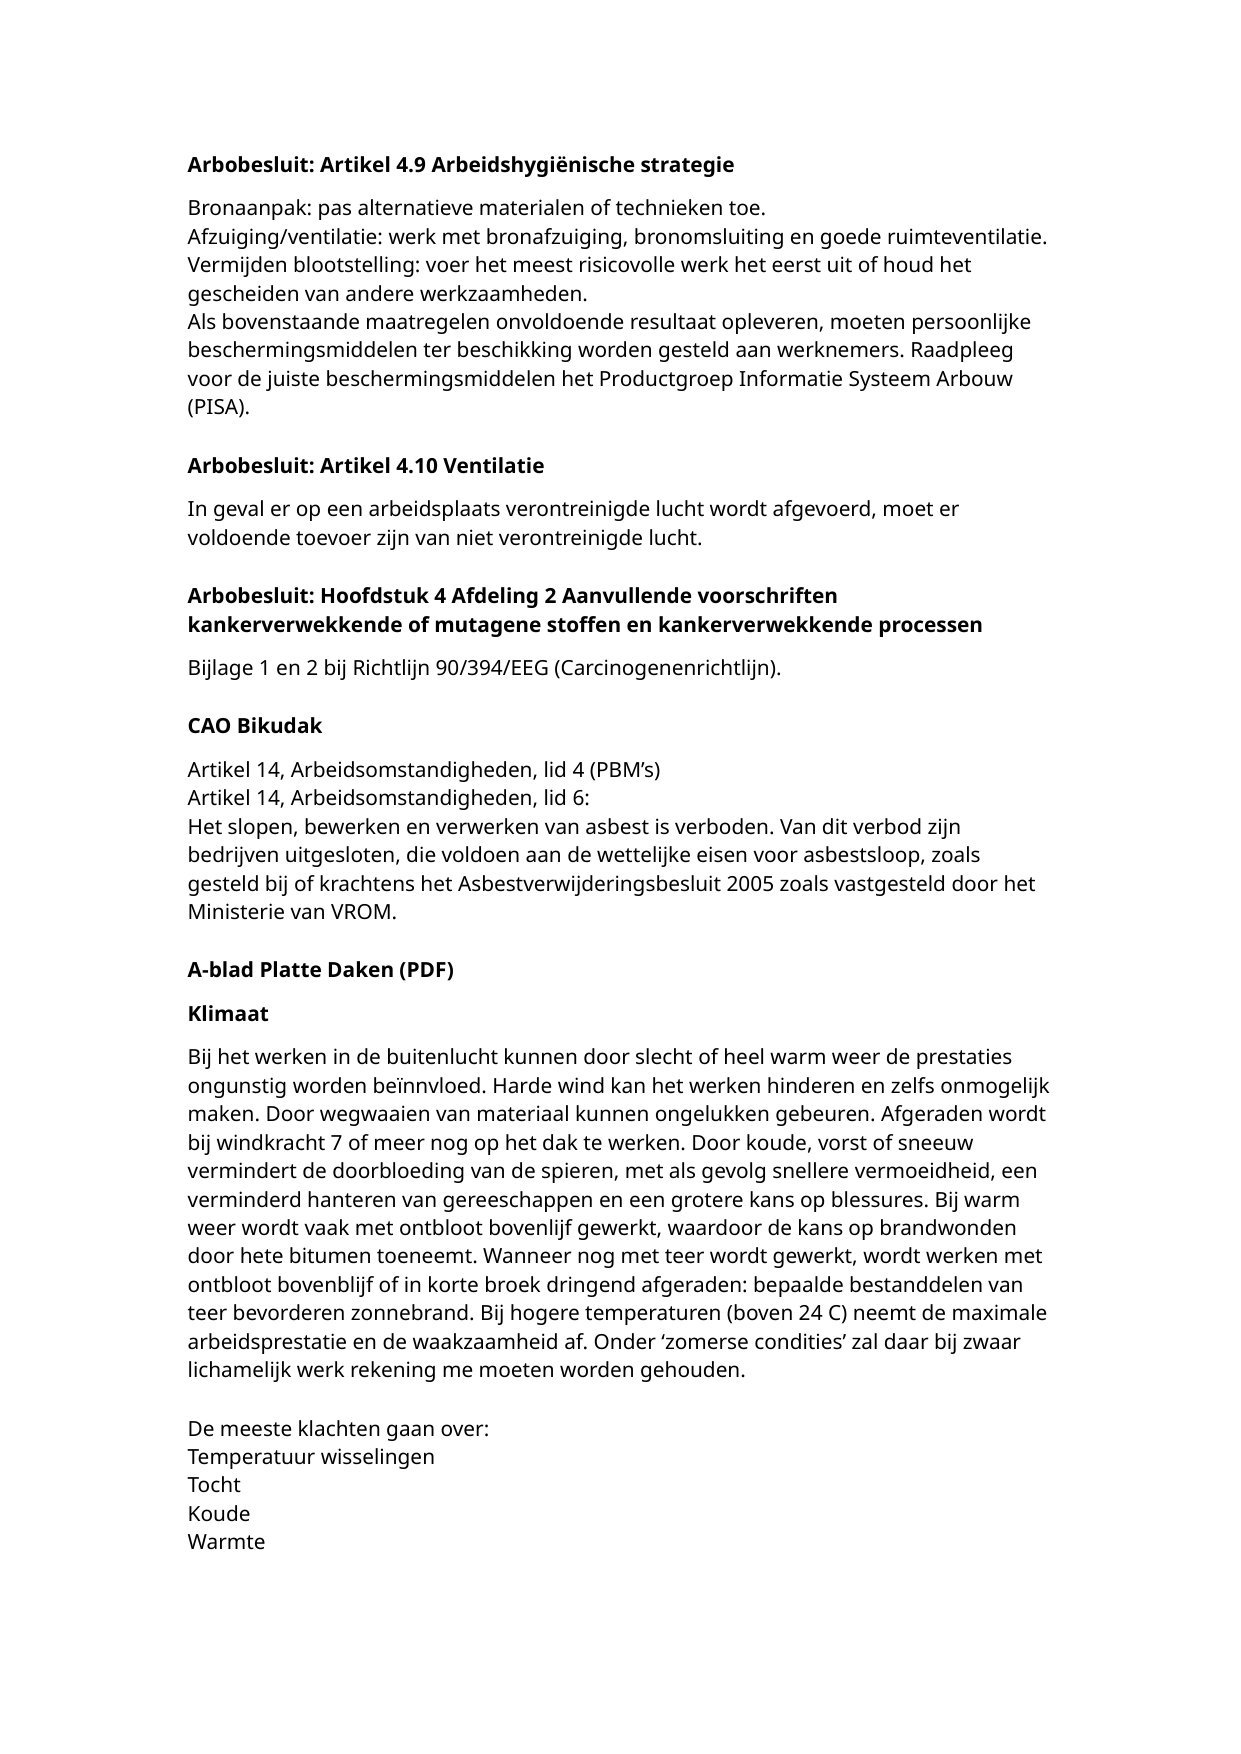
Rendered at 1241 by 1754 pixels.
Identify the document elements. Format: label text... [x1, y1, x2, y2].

text Warmte [187, 1527, 1053, 1556]
text In geval er op een arbeidsplaats verontreinigde lucht wordt afgevoerd, moet er voldoende toevoer zijn van niet verontreinigde lucht. [187, 494, 1053, 551]
text Tocht [187, 1471, 1053, 1499]
text Bronaanpak: pas alternatieve materialen of technieken toe. [187, 193, 1053, 222]
text A-blad Platte Daken (PDF) [187, 956, 1053, 984]
text Arbobesluit: Artikel 4.9 Arbeidshygiënische strategie [187, 150, 1053, 178]
text Als bovenstaande maatregelen onvoldoende resultaat opleveren, moeten persoonlijke beschermingsmiddelen ter beschikking worden gesteld aan werknemers. Raadpleeg voor de juiste beschermingsmiddelen het Productgroep Informatie Systeem Arbouw (PISA). [187, 307, 1053, 421]
text Bijlage 1 en 2 bij Richtlijn 90/394/EEG (Carcinogenenrichtlijn). [187, 653, 1053, 682]
text Arbobesluit: Artikel 4.10 Ventilatie [187, 451, 1053, 479]
text CAO Bikudak [187, 712, 1053, 740]
text Koude [187, 1499, 1053, 1527]
text Vermijden blootstelling: voer het meest risicovolle werk het eerst uit of houd het gescheiden van andere werkzaamheden. [187, 250, 1053, 307]
text De meeste klachten gaan over: [187, 1414, 1053, 1442]
text Artikel 14, Arbeidsomstandigheden, lid 4 (PBM’s) [187, 755, 1053, 783]
text Artikel 14, Arbeidsomstandigheden, lid 6: [187, 783, 1053, 812]
text Afzuiging/ventilatie: werk met bronafzuiging, bronomsluiting en goede ruimteventilatie. [187, 222, 1053, 250]
text Temperatuur wisselingen [187, 1442, 1053, 1471]
text Klimaat [187, 999, 1053, 1027]
text Het slopen, bewerken en verwerken van asbest is verboden. Van dit verbod zijn bedrijven uitgesloten, die voldoen aan de wettelijke eisen voor asbestsloop, zoals gesteld bij of krachtens het Asbestverwijderingsbesluit 2005 zoals vastgesteld door het Ministerie van VROM. [187, 812, 1053, 926]
text Arbobesluit: Hoofdstuk 4 Afdeling 2 Aanvullende voorschriften kankerverwekkende of mutagene stoffen en kankerverwekkende processen [187, 581, 1053, 638]
text Bij het werken in de buitenlucht kunnen door slecht of heel warm weer de prestaties ongunstig worden beïnnvloed. Harde wind kan het werken hinderen en zelfs onmogelijk maken. Door wegwaaien van materiaal kunnen ongelukken gebeuren. Afgeraden wordt bij windkracht 7 of meer nog op het dak te werken. Door koude, vorst of sneeuw vermindert de doorbloeding van de spieren, met als gevolg snellere vermoeidheid, een verminderd hanteren van gereeschappen en een grotere kans op blessures. Bij warm weer wordt vaak met ontbloot bovenlijf gewerkt, waardoor de kans op brandwonden door hete bitumen toeneemt. Wanneer nog met teer wordt gewerkt, wordt werken met ontbloot bovenblijf of in korte broek dringend afgeraden: bepaalde bestanddelen van teer bevorderen zonnebrand. Bij hogere temperaturen (boven 24 C) neemt de maximale arbeidsprestatie en de waakzaamheid af. Onder ‘zomerse condities’ zal daar bij zwaar lichamelijk werk rekening me moeten worden gehouden. [187, 1042, 1053, 1384]
